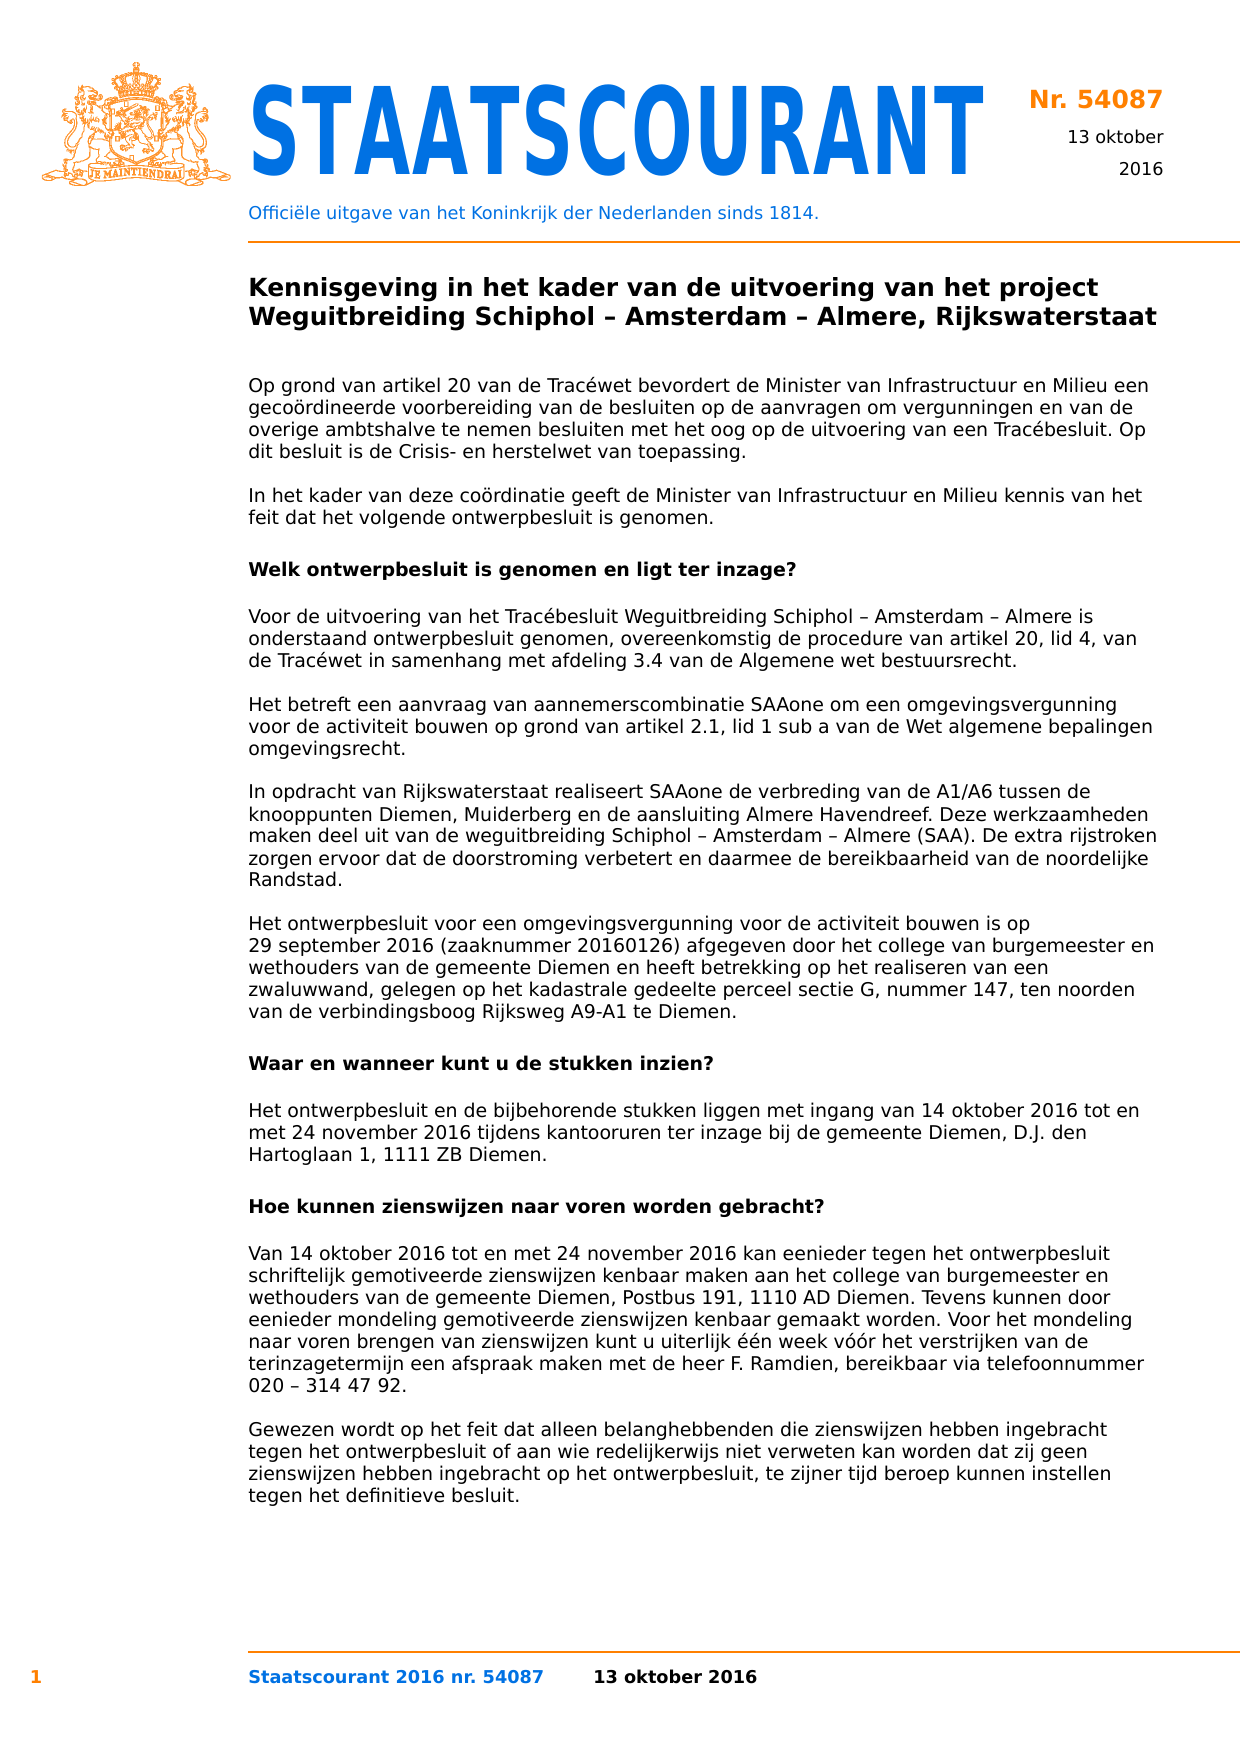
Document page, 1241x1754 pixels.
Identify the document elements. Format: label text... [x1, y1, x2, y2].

table_header Nr. 54087 [998, 62, 1240, 121]
text In opdracht van Rijkswaterstaat realiseert SAAone de verbreding van de A1/A6 tussen de knooppunten Diemen, Muiderberg en de aansluiting Almere Havendreef. Deze werkzaamheden maken deel uit van de weguitbreiding Schiphol – Amsterdam – Almere (SAA). De extra rijstroken zorgen ervoor dat de doorstroming verbetert en daarmee de bereikbaarheid van de noordelijke Randstad. [248, 781, 1163, 891]
text Het betreft een aanvraag van aannemerscombinatie SAAone om een omgevingsvergunning voor de activiteit bouwen op grond van artikel 2.1, lid 1 sub a van de Wet algemene bepalingen omgevingsrecht. [248, 694, 1163, 759]
table_header STAATSCOURANT [248, 62, 998, 203]
table_header [25, 62, 248, 241]
subtitle Kennisgeving in het kader van de uitvoering van het project Weguitbreiding Schiphol – Amsterdam – Almere, Rijkswaterstaat [248, 273, 1163, 331]
subtitle Hoe kunnen zienswijzen naar voren worden gebracht? [248, 1196, 1163, 1218]
text Het ontwerpbesluit en de bijbehorende stukken liggen met ingang van 14 oktober 2016 tot en met 24 november 2016 tijdens kantooruren ter inzage bij de gemeente Diemen, D.J. den Hartoglaan 1, 1111 ZB Diemen. [248, 1100, 1163, 1166]
table_cell 13 oktober [998, 121, 1240, 153]
table_cell 2016 [998, 153, 1240, 203]
text Op grond van artikel 20 van de Tracéwet bevordert de Minister van Infrastructuur en Milieu een gecoördineerde voorbereiding van de besluiten op de aanvragen om vergunningen en van de overige ambtshalve te nemen besluiten met het oog op de uitvoering van een Tracébesluit. Op dit besluit is de Crisis- en herstelwet van toepassing. [248, 375, 1163, 463]
text Voor de uitvoering van het Tracébesluit Weguitbreiding Schiphol – Amsterdam – Almere is onderstaand ontwerpbesluit genomen, overeenkomstig de procedure van artikel 20, lid 4, van de Tracéwet in samenhang met afdeling 3.4 van de Algemene wet bestuursrecht. [248, 606, 1163, 672]
subtitle Welk ontwerpbesluit is genomen en ligt ter inzage? [248, 559, 1163, 581]
picture [41, 62, 231, 186]
text Het ontwerpbesluit voor een omgevingsvergunning voor de activiteit bouwen is op 29 september 2016 (zaaknummer 20160126) afgegeven door het college van burgemeester en wethouders van de gemeente Diemen en heeft betrekking op het realiseren van een zwaluwwand, gelegen op het kadastrale gedeelte perceel sectie G, nummer 147, ten noorden van de verbindingsboog Rijksweg A9-A1 te Diemen. [248, 913, 1163, 1023]
text In het kader van deze coördinatie geeft de Minister van Infrastructuur en Milieu kennis van het feit dat het volgende ontwerpbesluit is genomen. [248, 485, 1163, 529]
text Van 14 oktober 2016 tot en met 24 november 2016 kan eenieder tegen het ontwerpbesluit schriftelijk gemotiveerde zienswijzen kenbaar maken aan het college van burgemeester en wethouders van de gemeente Diemen, Postbus 191, 1110 AD Diemen. Tevens kunnen door eenieder mondeling gemotiveerde zienswijzen kenbaar gemaakt worden. Voor het mondeling naar voren brengen van zienswijzen kunt u uiterlijk één week vóór het verstrijken van de terinzagetermijn een afspraak maken met de heer F. Ramdien, bereikbaar via telefoonnummer 020 – 314 47 92. [248, 1243, 1163, 1397]
table_cell Officiële uitgave van het Koninkrijk der Nederlanden sinds 1814. [248, 203, 1240, 241]
subtitle Waar en wanneer kunt u de stukken inzien? [248, 1053, 1163, 1075]
text Gewezen wordt op het feit dat alleen belanghebbenden die zienswijzen hebben ingebracht tegen het ontwerpbesluit of aan wie redelijkerwijs niet verweten kan worden dat zij geen zienswijzen hebben ingebracht op het ontwerpbesluit, te zijner tijd beroep kunnen instellen tegen het definitieve besluit. [248, 1419, 1163, 1507]
